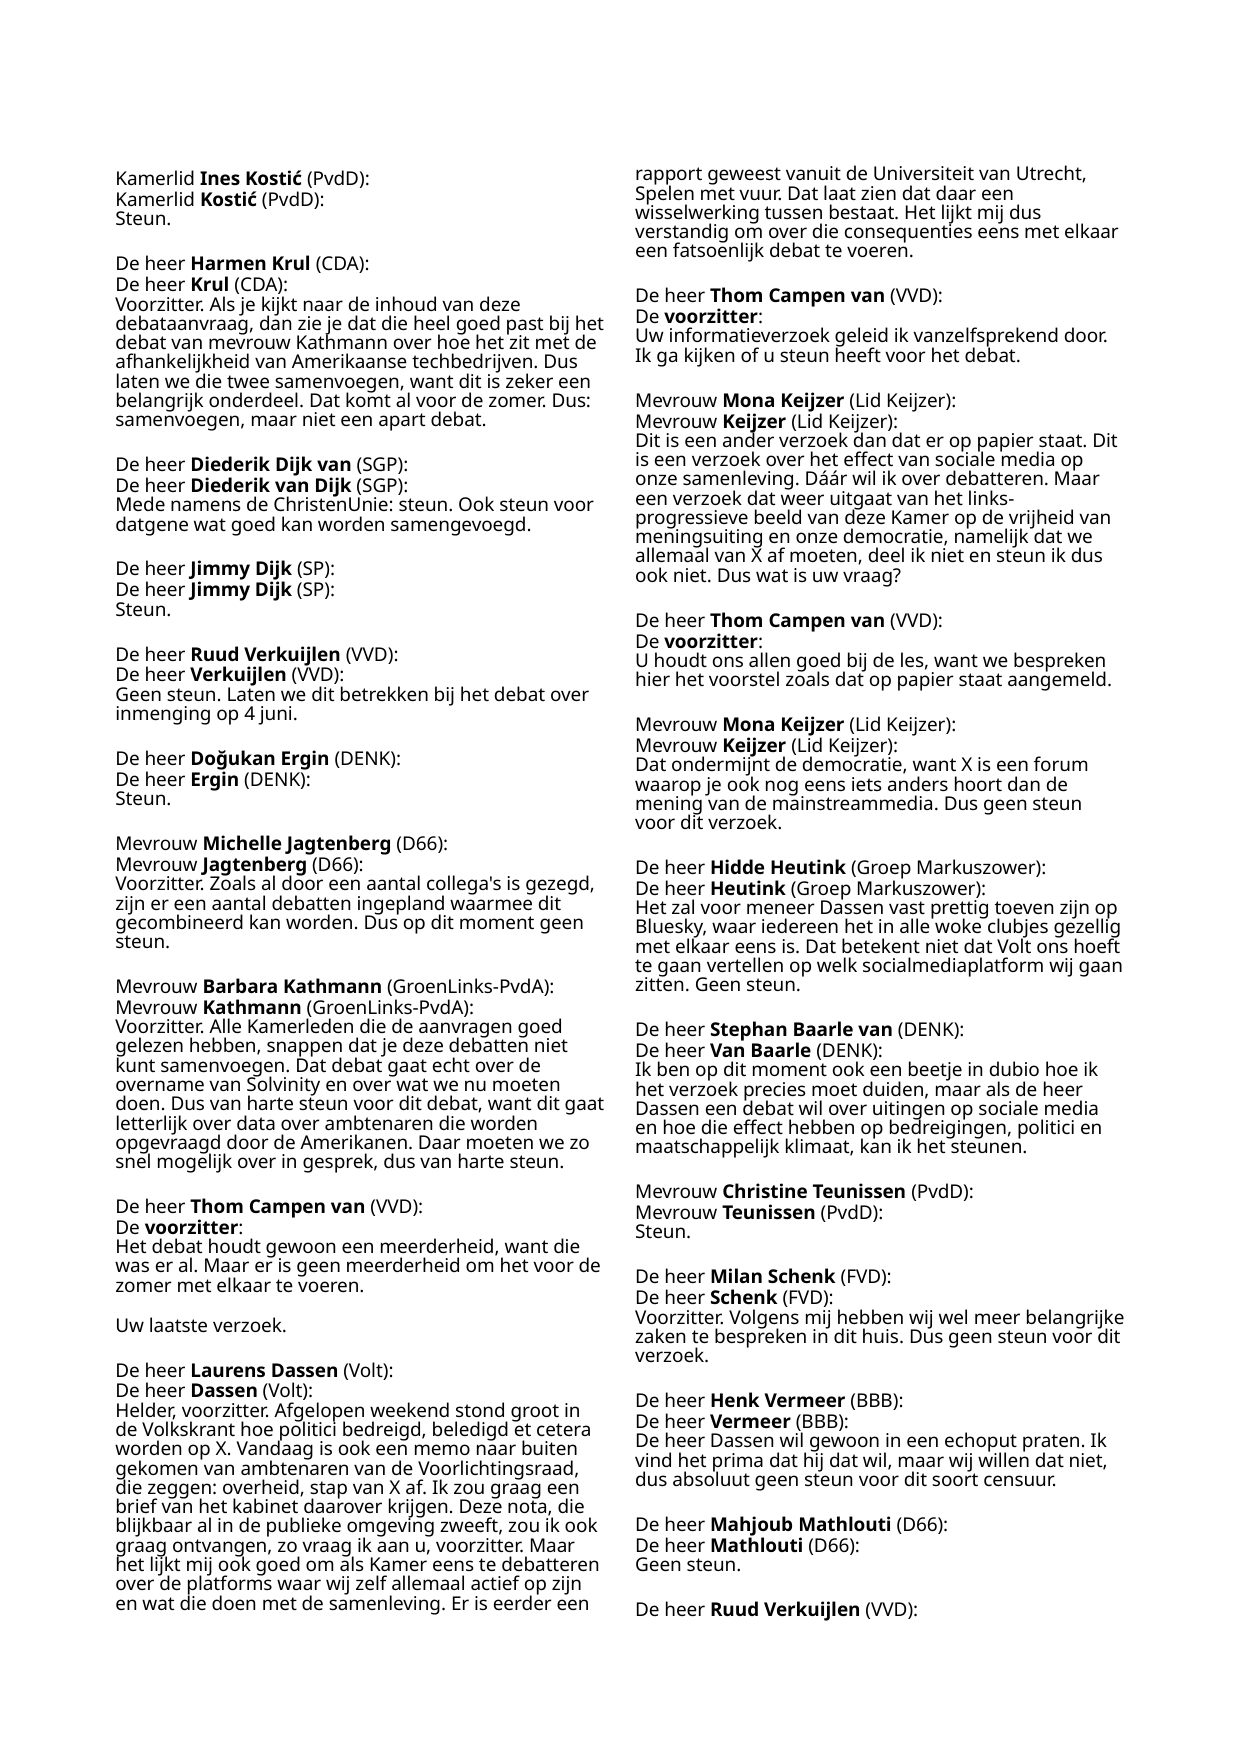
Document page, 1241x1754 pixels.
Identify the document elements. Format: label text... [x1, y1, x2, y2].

text Steun. [635, 1223, 1125, 1243]
text De heer Verkuijlen (VVD): [115, 666, 605, 686]
text De heer Laurens Dassen (Volt): [115, 1357, 605, 1382]
text Helder, voorzitter. Afgelopen weekend stond groot in de Volkskrant hoe politici bedreigd, beledigd et cetera worden op X. Vandaag is ook een memo naar buiten gekomen van ambtenaren van de Voorlichtingsraad, die zeggen: overheid, stap van X af. Ik zou graag een brief van het kabinet daarover krijgen. Deze nota, die blijkbaar al in de publieke omgeving zweeft, zou ik ook graag ontvangen, zo vraag ik aan u, voorzitter. Maar het lijkt mij ook goed om als Kamer eens te debatteren over de platforms waar wij zelf allemaal actief op zijn en wat die doen met de samenleving. Er is eerder een [115, 1402, 605, 1614]
text Voorzitter. Volgens mij hebben wij wel meer belangrijke zaken te bespreken in dit huis. Dus geen steun voor dit verzoek. [635, 1309, 1125, 1366]
text De heer Van Baarle (DENK): [635, 1042, 1125, 1061]
text Uw informatieverzoek geleid ik vanzelfsprekend door. Ik ga kijken of u steun heeft voor het debat. [635, 327, 1125, 366]
text De heer Ruud Verkuijlen (VVD): [635, 1596, 1125, 1622]
text De heer Diederik van Dijk (SGP): [115, 477, 605, 496]
text Mevrouw Mona Keijzer (Lid Keijzer): [635, 711, 1125, 737]
text Uw laatste verzoek. [115, 1317, 605, 1336]
text De heer Krul (CDA): [115, 276, 605, 296]
text Voorzitter. Zoals al door een aantal collega's is gezegd, zijn er een aantal debatten ingepland waarmee dit gecombineerd kan worden. Dus op dit moment geen steun. [115, 875, 605, 952]
text rapport geweest vanuit de Universiteit van Utrecht, Spelen met vuur. Dat laat zien dat daar een wisselwerking tussen bestaat. Het lijkt mij dus verstandig om over die consequenties eens met elkaar een fatsoenlijk debat te voeren. [635, 165, 1125, 262]
text De heer Jimmy Dijk (SP): [115, 556, 605, 581]
text Het zal voor meneer Dassen vast prettig toeven zijn op Bluesky, waar iedereen het in alle woke clubjes gezellig met elkaar eens is. Dat betekent niet dat Volt ons hoeft te gaan vertellen op welk socialmediaplatform wij gaan zitten. Geen steun. [635, 899, 1125, 996]
text De heer Vermeer (BBB): [635, 1413, 1125, 1432]
text Het debat houdt gewoon een meerderheid, want die was er al. Maar er is geen meerderheid om het voor de zomer met elkaar te voeren. [115, 1238, 605, 1296]
text De heer Thom Campen van (VVD): [115, 1193, 605, 1219]
text De heer Milan Schenk (FVD): [635, 1264, 1125, 1289]
text De heer Henk Vermeer (BBB): [635, 1387, 1125, 1413]
text De heer Harmen Krul (CDA): [115, 251, 605, 276]
text De heer Doğukan Ergin (DENK): [115, 745, 605, 771]
text De heer Hidde Heutink (Groep Markuszower): [635, 854, 1125, 880]
text De heer Mathlouti (D66): [635, 1537, 1125, 1556]
text U houdt ons allen goed bij de les, want we bespreken hier het voorstel zoals dat op papier staat aangemeld. [635, 652, 1125, 690]
text Steun. [115, 210, 605, 230]
text Geen steun. Laten we dit betrekken bij het debat over inmenging op 4 juni. [115, 686, 605, 724]
text Mevrouw Kathmann (GroenLinks-PvdA): [115, 999, 605, 1018]
text De heer Jimmy Dijk (SP): [115, 581, 605, 601]
text Mevrouw Teunissen (PvdD): [635, 1204, 1125, 1223]
text De heer Schenk (FVD): [635, 1289, 1125, 1309]
text Ik ben op dit moment ook een beetje in dubio hoe ik het verzoek precies moet duiden, maar als de heer Dassen een debat wil over uitingen op sociale media en hoe die effect hebben op bedreigingen, politici en maatschappelijk klimaat, kan ik het steunen. [635, 1061, 1125, 1158]
text Mede namens de ChristenUnie: steun. Ook steun voor datgene wat goed kan worden samengevoegd. [115, 496, 605, 535]
text De voorzitter: [115, 1219, 605, 1238]
text Steun. [115, 790, 605, 809]
text Kamerlid Kostić (PvdD): [115, 191, 605, 210]
text De heer Stephan Baarle van (DENK): [635, 1016, 1125, 1042]
text Mevrouw Keijzer (Lid Keijzer): [635, 413, 1125, 432]
text De heer Heutink (Groep Markuszower): [635, 880, 1125, 899]
text De heer Thom Campen van (VVD): [635, 282, 1125, 308]
text Geen steun. [635, 1556, 1125, 1575]
text Steun. [115, 601, 605, 620]
text Dat ondermijnt de democratie, want X is een forum waarop je ook nog eens iets anders hoort dan de mening van de mainstreammedia. Dus geen steun voor dit verzoek. [635, 756, 1125, 833]
text De heer Thom Campen van (VVD): [635, 607, 1125, 633]
text De voorzitter: [635, 633, 1125, 652]
text Mevrouw Michelle Jagtenberg (D66): [115, 830, 605, 856]
text De heer Dassen (Volt): [115, 1382, 605, 1402]
text De heer Ergin (DENK): [115, 771, 605, 790]
text Kamerlid Ines Kostić (PvdD): [115, 165, 605, 191]
text Voorzitter. Alle Kamerleden die de aanvragen goed gelezen hebben, snappen dat je deze debatten niet kunt samenvoegen. Dat debat gaat echt over de overname van Solvinity en over wat we nu moeten doen. Dus van harte steun voor dit debat, want dit gaat letterlijk over data over ambtenaren die worden opgevraagd door de Amerikanen. Daar moeten we zo snel mogelijk over in gesprek, dus van harte steun. [115, 1018, 605, 1172]
text De heer Dassen wil gewoon in een echoput praten. Ik vind het prima dat hij dat wil, maar wij willen dat niet, dus absoluut geen steun voor dit soort censuur. [635, 1432, 1125, 1490]
text Mevrouw Jagtenberg (D66): [115, 856, 605, 875]
text De heer Diederik Dijk van (SGP): [115, 451, 605, 477]
text De heer Mahjoub Mathlouti (D66): [635, 1511, 1125, 1537]
text Mevrouw Mona Keijzer (Lid Keijzer): [635, 387, 1125, 413]
text Dit is een ander verzoek dan dat er op papier staat. Dit is een verzoek over het effect van sociale media op onze samenleving. Dáár wil ik over debatteren. Maar een verzoek dat weer uitgaat van het links-progressieve beeld van deze Kamer op de vrijheid van meningsuiting en onze democratie, namelijk dat we allemaal van X af moeten, deel ik niet en steun ik dus ook niet. Dus wat is uw vraag? [635, 432, 1125, 586]
text Mevrouw Barbara Kathmann (GroenLinks-PvdA): [115, 973, 605, 999]
text Mevrouw Keijzer (Lid Keijzer): [635, 737, 1125, 756]
text Mevrouw Christine Teunissen (PvdD): [635, 1178, 1125, 1204]
text De heer Ruud Verkuijlen (VVD): [115, 641, 605, 666]
text De voorzitter: [635, 308, 1125, 327]
text Voorzitter. Als je kijkt naar de inhoud van deze debataanvraag, dan zie je dat die heel goed past bij het debat van mevrouw Kathmann over hoe het zit met de afhankelijkheid van Amerikaanse techbedrijven. Dus laten we die twee samenvoegen, want dit is zeker een belangrijk onderdeel. Dat komt al voor de zomer. Dus: samenvoegen, maar niet een apart debat. [115, 296, 605, 430]
